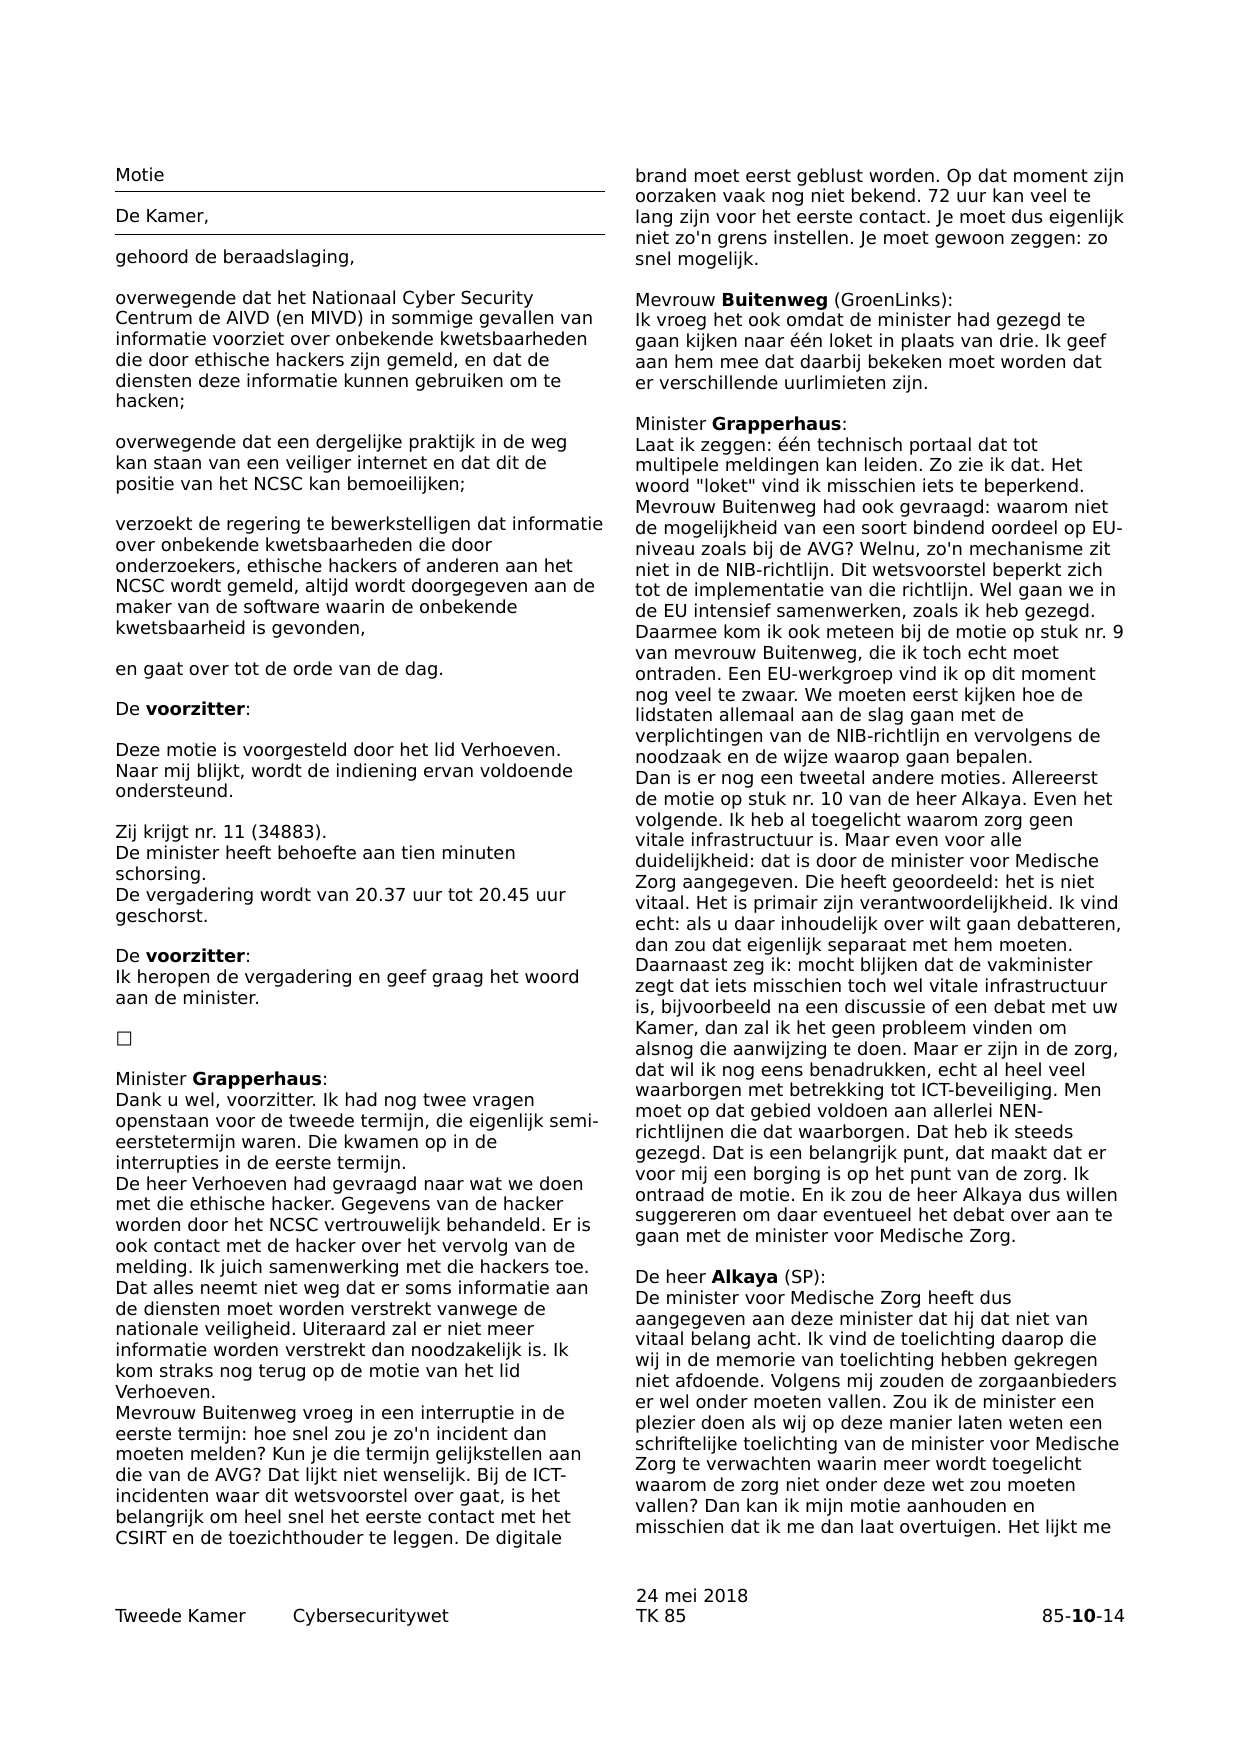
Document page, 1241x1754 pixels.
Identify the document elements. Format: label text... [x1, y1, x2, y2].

text Mevrouw Buitenweg (GroenLinks): [635, 289, 1125, 310]
text Ik heropen de vergadering en geef graag het woord aan de minister. [115, 967, 605, 1008]
text ⬜ [115, 1028, 605, 1049]
text Deze motie is voorgesteld door het lid Verhoeven. Naar mij blijkt, wordt de indiening ervan voldoende ondersteund. [115, 740, 605, 802]
text De minister voor Medische Zorg heeft dus aangegeven aan deze minister dat hij dat niet van vitaal belang acht. Ik vind de toelichting daarop die wij in de memorie van toelichting hebben gekregen niet afdoende. Volgens mij zouden de zorgaanbieders er wel onder moeten vallen. Zou ik de minister een plezier doen als wij op deze manier laten weten een schriftelijke toelichting van de minister voor Medische Zorg te verwachten waarin meer wordt toegelicht waarom de zorg niet onder deze wet zou moeten vallen? Dan kan ik mijn motie aanhouden en misschien dat ik me dan laat overtuigen. Het lijkt me [635, 1287, 1125, 1537]
text De heer Alkaya (SP): [635, 1267, 1125, 1287]
text Minister Grapperhaus: [115, 1069, 605, 1090]
text De heer Verhoeven had gevraagd naar wat we doen met die ethische hacker. Gegevens van de hacker worden door het NCSC vertrouwelijk behandeld. Er is ook contact met de hacker over het vervolg van de melding. Ik juich samenwerking met die hackers toe. Dat alles neemt niet weg dat er soms informatie aan de diensten moet worden verstrekt vanwege de nationale veiligheid. Uiteraard zal er niet meer informatie worden verstrekt dan noodzakelijk is. Ik kom straks nog terug op de motie van het lid Verhoeven. [115, 1173, 605, 1402]
text De Kamer, [115, 206, 605, 227]
text De minister heeft behoefte aan tien minuten schorsing. [115, 843, 605, 884]
text Ik vroeg het ook omdat de minister had gezegd te gaan kijken naar één loket in plaats van drie. Ik geef aan hem mee dat daarbij bekeken moet worden dat er verschillende uurlimieten zijn. [635, 310, 1125, 393]
text De voorzitter: [115, 946, 605, 967]
text Motie [115, 165, 605, 186]
text Dank u wel, voorzitter. Ik had nog twee vragen openstaan voor de tweede termijn, die eigenlijk semi-eerstetermijn waren. Die kwamen op in de interrupties in de eerste termijn. [115, 1090, 605, 1173]
text De voorzitter: [115, 699, 605, 720]
text Mevrouw Buitenweg vroeg in een interruptie in de eerste termijn: hoe snel zou je zo'n incident dan moeten melden? Kun je die termijn gelijkstellen aan die van de AVG? Dat lijkt niet wenselijk. Bij de ICT-incidenten waar dit wetsvoorstel over gaat, is het belangrijk om heel snel het eerste contact met het CSIRT en de toezichthouder te leggen. De digitale [115, 1402, 605, 1548]
text gehoord de beraadslaging, [115, 247, 605, 267]
text verzoekt de regering te bewerkstelligen dat informatie over onbekende kwetsbaarheden die door onderzoekers, ethische hackers of anderen aan het NCSC wordt gemeld, altijd wordt doorgegeven aan de maker van de software waarin de onbekende kwetsbaarheid is gevonden, [115, 514, 605, 638]
text overwegende dat het Nationaal Cyber Security Centrum de AIVD (en MIVD) in sommige gevallen van informatie voorziet over onbekende kwetsbaarheden die door ethische hackers zijn gemeld, en dat de diensten deze informatie kunnen gebruiken om te hacken; [115, 287, 605, 412]
text Dan is er nog een tweetal andere moties. Allereerst de motie op stuk nr. 10 van de heer Alkaya. Even het volgende. Ik heb al toegelicht waarom zorg geen vitale infrastructuur is. Maar even voor alle duidelijkheid: dat is door de minister voor Medische Zorg aangegeven. Die heeft geoordeeld: het is niet vitaal. Het is primair zijn verantwoordelijkheid. Ik vind echt: als u daar inhoudelijk over wilt gaan debatteren, dan zou dat eigenlijk separaat met hem moeten. Daarnaast zeg ik: mocht blijken dat de vakminister zegt dat iets misschien toch wel vitale infrastructuur is, bijvoorbeeld na een discussie of een debat met uw Kamer, dan zal ik het geen probleem vinden om alsnog die aanwijzing te doen. Maar er zijn in de zorg, dat wil ik nog eens benadrukken, echt al heel veel waarborgen met betrekking tot ICT-beveiliging. Men moet op dat gebied voldoen aan allerlei NEN-richtlijnen die dat waarborgen. Dat heb ik steeds gezegd. Dat is een belangrijk punt, dat maakt dat er voor mij een borging is op het punt van de zorg. Ik ontraad de motie. En ik zou de heer Alkaya dus willen suggereren om daar eventueel het debat over aan te gaan met de minister voor Medische Zorg. [635, 768, 1125, 1247]
text De vergadering wordt van 20.37 uur tot 20.45 uur geschorst. [115, 884, 605, 926]
text brand moet eerst geblust worden. Op dat moment zijn oorzaken vaak nog niet bekend. 72 uur kan veel te lang zijn voor het eerste contact. Je moet dus eigenlijk niet zo'n grens instellen. Je moet gewoon zeggen: zo snel mogelijk. [635, 165, 1125, 269]
text Minister Grapperhaus: [635, 413, 1125, 434]
text Zij krijgt nr. 11 (34883). [115, 822, 605, 843]
text Mevrouw Buitenweg had ook gevraagd: waarom niet de mogelijkheid van een soort bindend oordeel op EU-niveau zoals bij de AVG? Welnu, zo'n mechanisme zit niet in de NIB-richtlijn. Dit wetsvoorstel beperkt zich tot de implementatie van die richtlijn. Wel gaan we in de EU intensief samenwerken, zoals ik heb gezegd. [635, 497, 1125, 622]
text Daarmee kom ik ook meteen bij de motie op stuk nr. 9 van mevrouw Buitenweg, die ik toch echt moet ontraden. Een EU-werkgroep vind ik op dit moment nog veel te zwaar. We moeten eerst kijken hoe de lidstaten allemaal aan de slag gaan met de verplichtingen van de NIB-richtlijn en vervolgens de noodzaak en de wijze waarop gaan bepalen. [635, 622, 1125, 768]
text Laat ik zeggen: één technisch portaal dat tot multipele meldingen kan leiden. Zo zie ik dat. Het woord "loket" vind ik misschien iets te beperkend. [635, 434, 1125, 497]
text en gaat over tot de orde van de dag. [115, 658, 605, 679]
text overwegende dat een dergelijke praktijk in de weg kan staan van een veiliger internet en dat dit de positie van het NCSC kan bemoeilijken; [115, 432, 605, 494]
